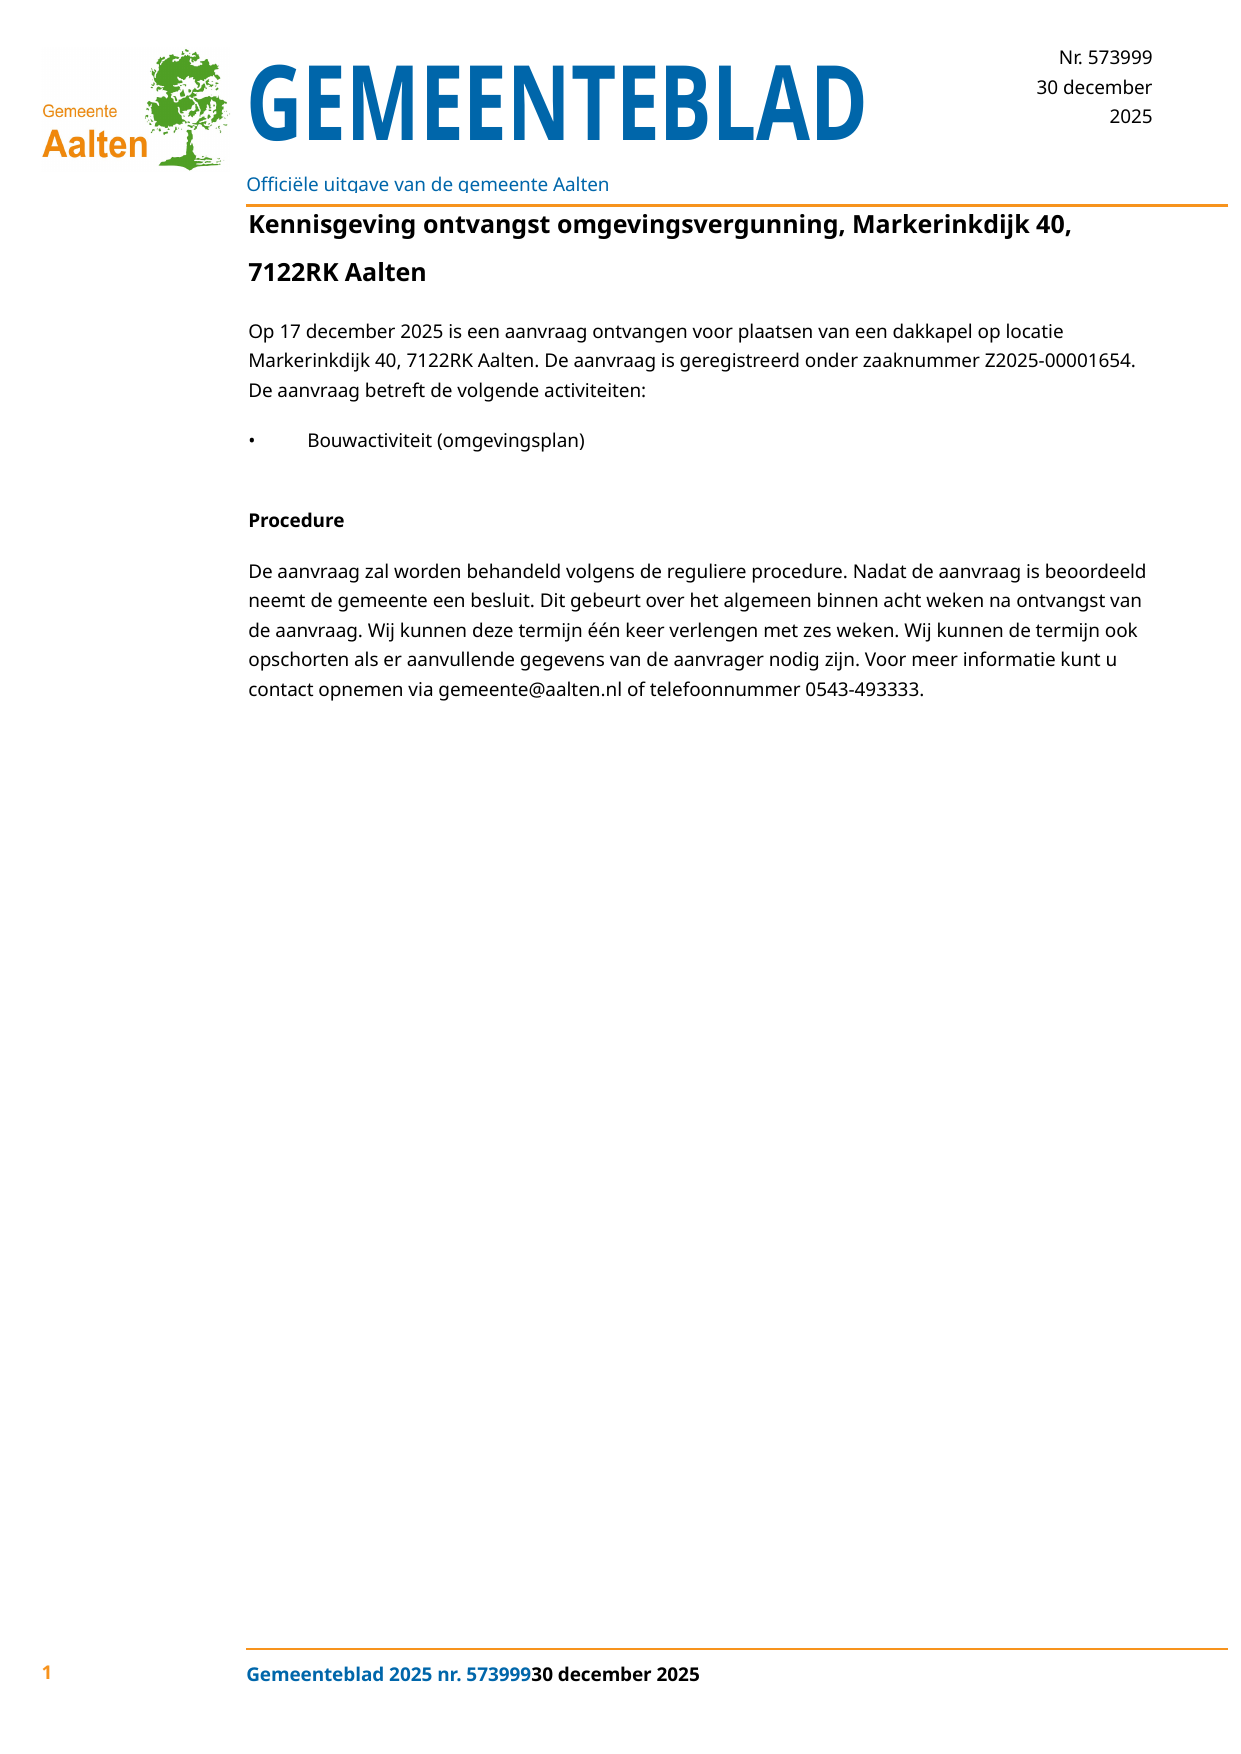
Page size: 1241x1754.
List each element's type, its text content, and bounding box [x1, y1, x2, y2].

text Op 17 december 2025 is een aanvraag ontvangen voor plaatsen van een dakkapel op locatie Markerinkdijk 40, 7122RK Aalten. De aanvraag is geregistreerd onder zaaknummer Z2025-00001654. De aanvraag betreft de volgende activiteiten: [248, 318, 1152, 403]
text De aanvraag zal worden behandeld volgens de reguliere procedure. Nadat de aanvraag is beoordeeld neemt de gemeente een besluit. Dit gebeurt over het algemeen binnen acht weken na ontvangst van de aanvraag. Wij kunnen deze termijn één keer verlengen met zes weken. Wij kunnen de termijn ook opschorten als er aanvullende gegevens van de aanvrager nodig zijn. Voor meer informatie kunt u contact opnemen via gemeente@aalten.nl of telefoonnummer 0543-493333. [248, 558, 1152, 702]
list Bouwactiviteit (omgevingsplan) [248, 427, 1152, 453]
text Kennisgeving ontvangst omgevingsvergunning, Markerinkdijk 40, 7122RK Aalten [248, 207, 1152, 288]
picture [41, 47, 231, 172]
text Procedure [248, 507, 1152, 533]
